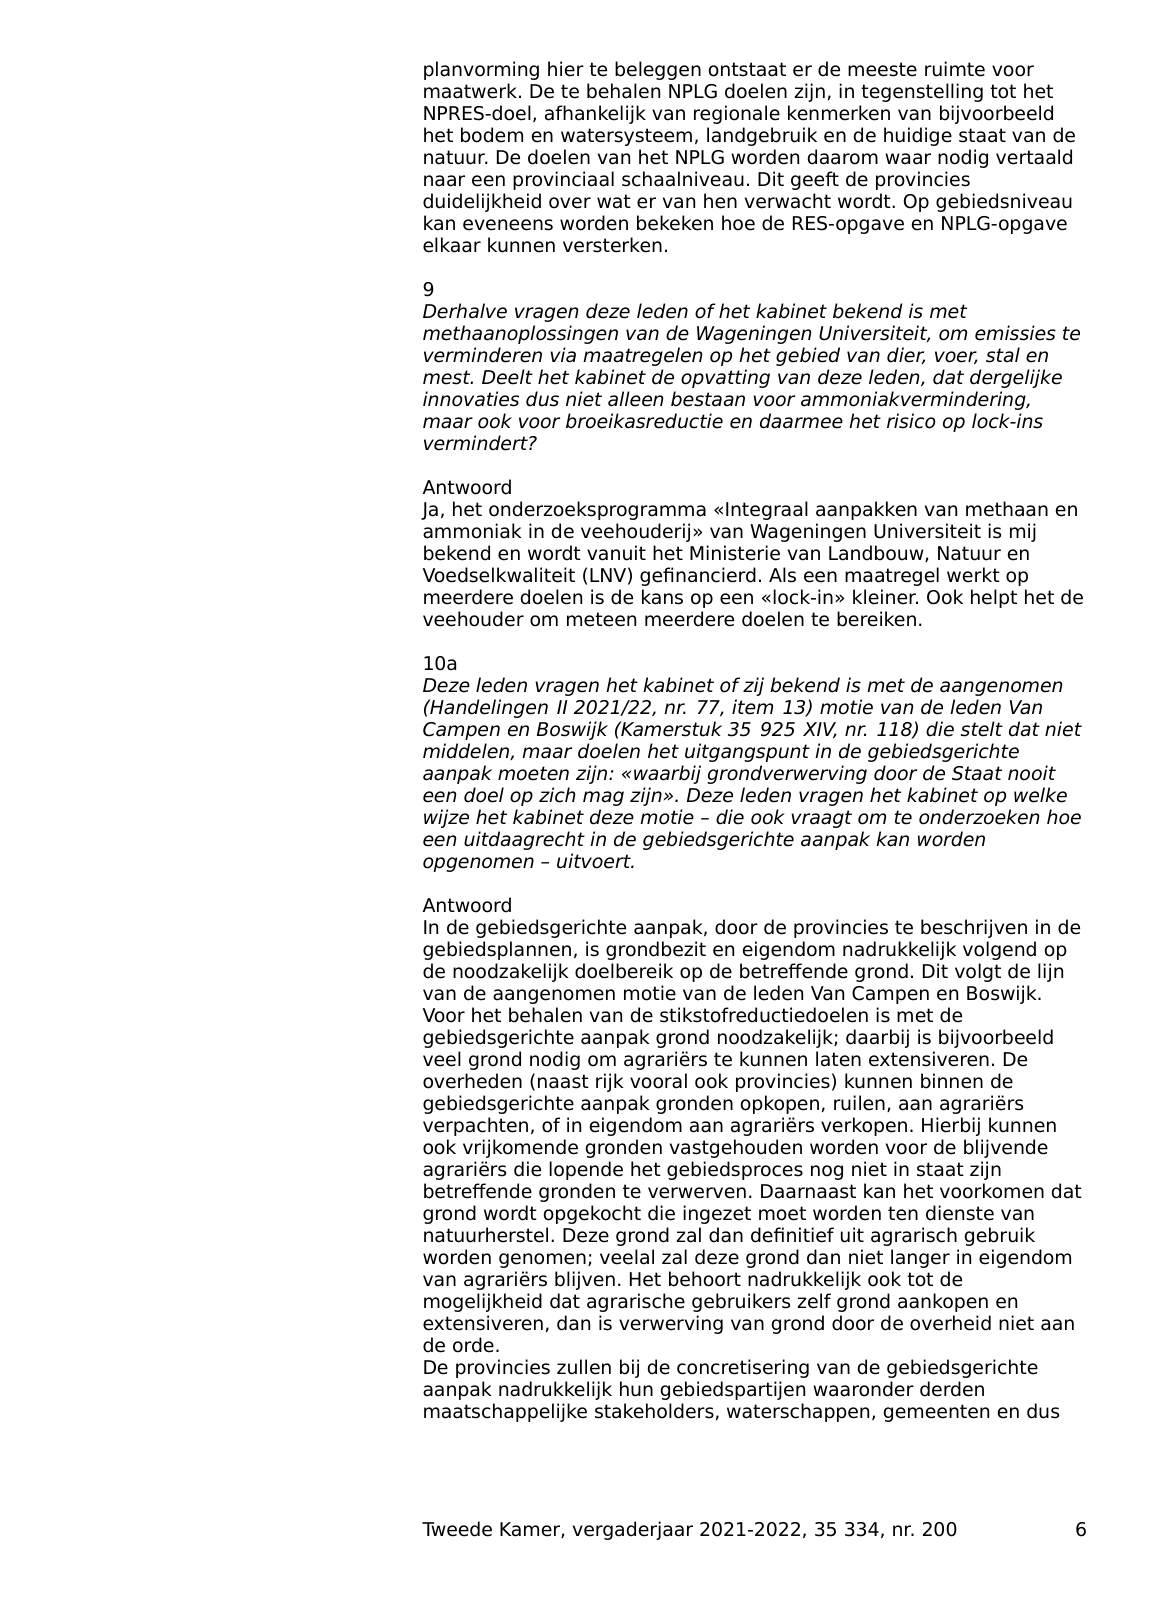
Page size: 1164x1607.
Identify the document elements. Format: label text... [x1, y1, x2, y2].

text Ja, het onderzoeksprogramma «Integraal aanpakken van methaan en ammoniak in de veehouderij» van Wageningen Universiteit is mij bekend en wordt vanuit het Ministerie van Landbouw, Natuur en Voedselkwaliteit (LNV) gefinancierd. Als een maatregel werkt op meerdere doelen is de kans op een «lock-in» kleiner. Ook helpt het de veehouder om meteen meerdere doelen te bereiken. [422, 499, 1087, 631]
text Voor het behalen van de stikstofreductiedoelen is met de gebiedsgerichte aanpak grond noodzakelijk; daarbij is bijvoorbeeld veel grond nodig om agrariërs te kunnen laten extensiveren. De overheden (naast rijk vooral ook provincies) kunnen binnen de gebiedsgerichte aanpak gronden opkopen, ruilen, aan agrariërs verpachten, of in eigendom aan agrariërs verkopen. Hierbij kunnen ook vrijkomende gronden vastgehouden worden voor de blijvende agrariërs die lopende het gebiedsproces nog niet in staat zijn betreffende gronden te verwerven. Daarnaast kan het voorkomen dat grond wordt opgekocht die ingezet moet worden ten dienste van natuurherstel. Deze grond zal dan definitief uit agrarisch gebruik worden genomen; veelal zal deze grond dan niet langer in eigendom van agrariërs blijven. Het behoort nadrukkelijk ook tot de mogelijkheid dat agrarische gebruikers zelf grond aankopen en extensiveren, dan is verwerving van grond door de overheid niet aan de orde. [422, 1005, 1087, 1357]
text De provincies zullen bij de concretisering van de gebiedsgerichte aanpak nadrukkelijk hun gebiedspartijen waaronder derden maatschappelijke stakeholders, waterschappen, gemeenten en dus [422, 1357, 1087, 1423]
text Antwoord [422, 895, 1087, 917]
text In de gebiedsgerichte aanpak, door de provincies te beschrijven in de gebiedsplannen, is grondbezit en eigendom nadrukkelijk volgend op de noodzakelijk doelbereik op de betreffende grond. Dit volgt de lijn van de aangenomen motie van de leden Van Campen en Boswijk. [422, 917, 1087, 1005]
text Deze leden vragen het kabinet of zij bekend is met de aangenomen (Handelingen II 2021/22, nr. 77, item 13) motie van de leden Van Campen en Boswijk (Kamerstuk 35 925 XIV, nr. 118) die stelt dat niet middelen, maar doelen het uitgangspunt in de gebiedsgerichte aanpak moeten zijn: «waarbij grondverwerving door de Staat nooit een doel op zich mag zijn». Deze leden vragen het kabinet op welke wijze het kabinet deze motie – die ook vraagt om te onderzoeken hoe een uitdaagrecht in de gebiedsgerichte aanpak kan worden opgenomen – uitvoert. [422, 675, 1087, 873]
text 10a [422, 653, 1087, 675]
text Derhalve vragen deze leden of het kabinet bekend is met methaanoplossingen van de Wageningen Universiteit, om emissies te verminderen via maatregelen op het gebied van dier, voer, stal en mest. Deelt het kabinet de opvatting van deze leden, dat dergelijke innovaties dus niet alleen bestaan voor ammoniakvermindering, maar ook voor broeikasreductie en daarmee het risico op lock-ins vermindert? [422, 301, 1087, 455]
text planvorming hier te beleggen ontstaat er de meeste ruimte voor maatwerk. De te behalen NPLG doelen zijn, in tegenstelling tot het NPRES-doel, afhankelijk van regionale kenmerken van bijvoorbeeld het bodem en watersysteem, landgebruik en de huidige staat van de natuur. De doelen van het NPLG worden daarom waar nodig vertaald naar een provinciaal schaalniveau. Dit geeft de provincies duidelijkheid over wat er van hen verwacht wordt. Op gebiedsniveau kan eveneens worden bekeken hoe de RES-opgave en NPLG-opgave elkaar kunnen versterken. [422, 59, 1087, 257]
text Antwoord [422, 477, 1087, 499]
text 9 [422, 279, 1087, 301]
